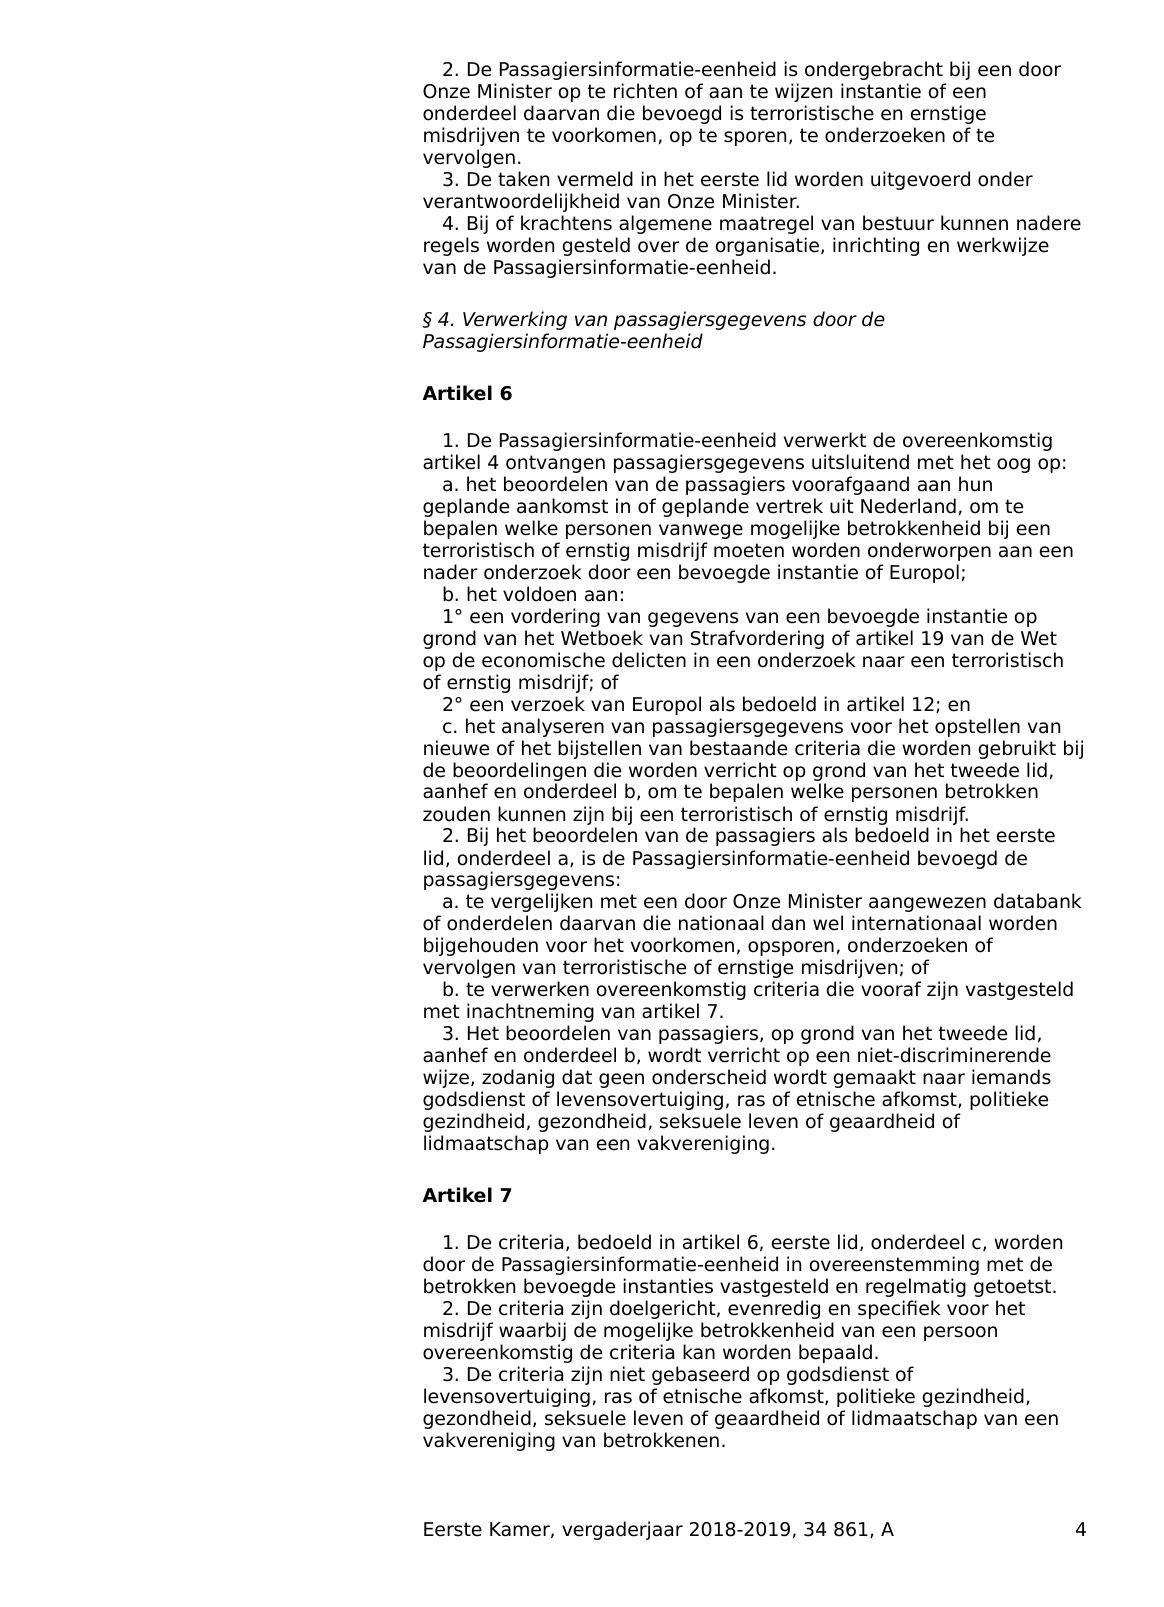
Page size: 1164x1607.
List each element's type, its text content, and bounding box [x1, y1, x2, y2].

text 1. De criteria, bedoeld in artikel 6, eerste lid, onderdeel c, worden door de Passagiersinformatie-eenheid in overeenstemming met de betrokken bevoegde instanties vastgesteld en regelmatig getoetst. [422, 1232, 1087, 1298]
subtitle Artikel 7 [422, 1185, 1087, 1207]
text c. het analyseren van passagiersgegevens voor het opstellen van nieuwe of het bijstellen van bestaande criteria die worden gebruikt bij de beoordelingen die worden verricht op grond van het tweede lid, aanhef en onderdeel b, om te bepalen welke personen betrokken zouden kunnen zijn bij een terroristisch of ernstig misdrijf. [422, 716, 1087, 825]
text 1° een vordering van gegevens van een bevoegde instantie op grond van het Wetboek van Strafvordering of artikel 19 van de Wet op de economische delicten in een onderzoek naar een terroristisch of ernstig misdrijf; of [422, 606, 1087, 693]
text 2. De Passagiersinformatie-eenheid is ondergebracht bij een door Onze Minister op te richten of aan te wijzen instantie of een onderdeel daarvan die bevoegd is terroristische en ernstige misdrijven te voorkomen, op te sporen, te onderzoeken of te vervolgen. [422, 59, 1087, 169]
text b. te verwerken overeenkomstig criteria die vooraf zijn vastgesteld met inachtneming van artikel 7. [422, 979, 1087, 1023]
text 2. De criteria zijn doelgericht, evenredig en specifiek voor het misdrijf waarbij de mogelijke betrokkenheid van een persoon overeenkomstig de criteria kan worden bepaald. [422, 1298, 1087, 1364]
text 3. De criteria zijn niet gebaseerd op godsdienst of levensovertuiging, ras of etnische afkomst, politieke gezindheid, gezondheid, seksuele leven of geaardheid of lidmaatschap van een vakvereniging van betrokkenen. [422, 1364, 1087, 1452]
text 3. Het beoordelen van passagiers, op grond van het tweede lid, aanhef en onderdeel b, wordt verricht op een niet-discriminerende wijze, zodanig dat geen onderscheid wordt gemaakt naar iemands godsdienst of levensovertuiging, ras of etnische afkomst, politieke gezindheid, gezondheid, seksuele leven of geaardheid of lidmaatschap van een vakvereniging. [422, 1023, 1087, 1155]
text 4. Bij of krachtens algemene maatregel van bestuur kunnen nadere regels worden gesteld over de organisatie, inrichting en werkwijze van de Passagiersinformatie-eenheid. [422, 213, 1087, 279]
text 2° een verzoek van Europol als bedoeld in artikel 12; en [422, 693, 1087, 716]
text a. te vergelijken met een door Onze Minister aangewezen databank of onderdelen daarvan die nationaal dan wel internationaal worden bijgehouden voor het voorkomen, opsporen, onderzoeken of vervolgen van terroristische of ernstige misdrijven; of [422, 891, 1087, 979]
subtitle Artikel 6 [422, 383, 1087, 405]
text 3. De taken vermeld in het eerste lid worden uitgevoerd onder verantwoordelijkheid van Onze Minister. [422, 169, 1087, 213]
subtitle § 4. Verwerking van passagiersgegevens door de Passagiersinformatie-eenheid [422, 309, 1087, 353]
text b. het voldoen aan: [422, 584, 1087, 606]
text a. het beoordelen van de passagiers voorafgaand aan hun geplande aankomst in of geplande vertrek uit Nederland, om te bepalen welke personen vanwege mogelijke betrokkenheid bij een terroristisch of ernstig misdrijf moeten worden onderworpen aan een nader onderzoek door een bevoegde instantie of Europol; [422, 474, 1087, 584]
text 2. Bij het beoordelen van de passagiers als bedoeld in het eerste lid, onderdeel a, is de Passagiersinformatie-eenheid bevoegd de passagiersgegevens: [422, 825, 1087, 891]
text 1. De Passagiersinformatie-eenheid verwerkt de overeenkomstig artikel 4 ontvangen passagiersgegevens uitsluitend met het oog op: [422, 430, 1087, 474]
